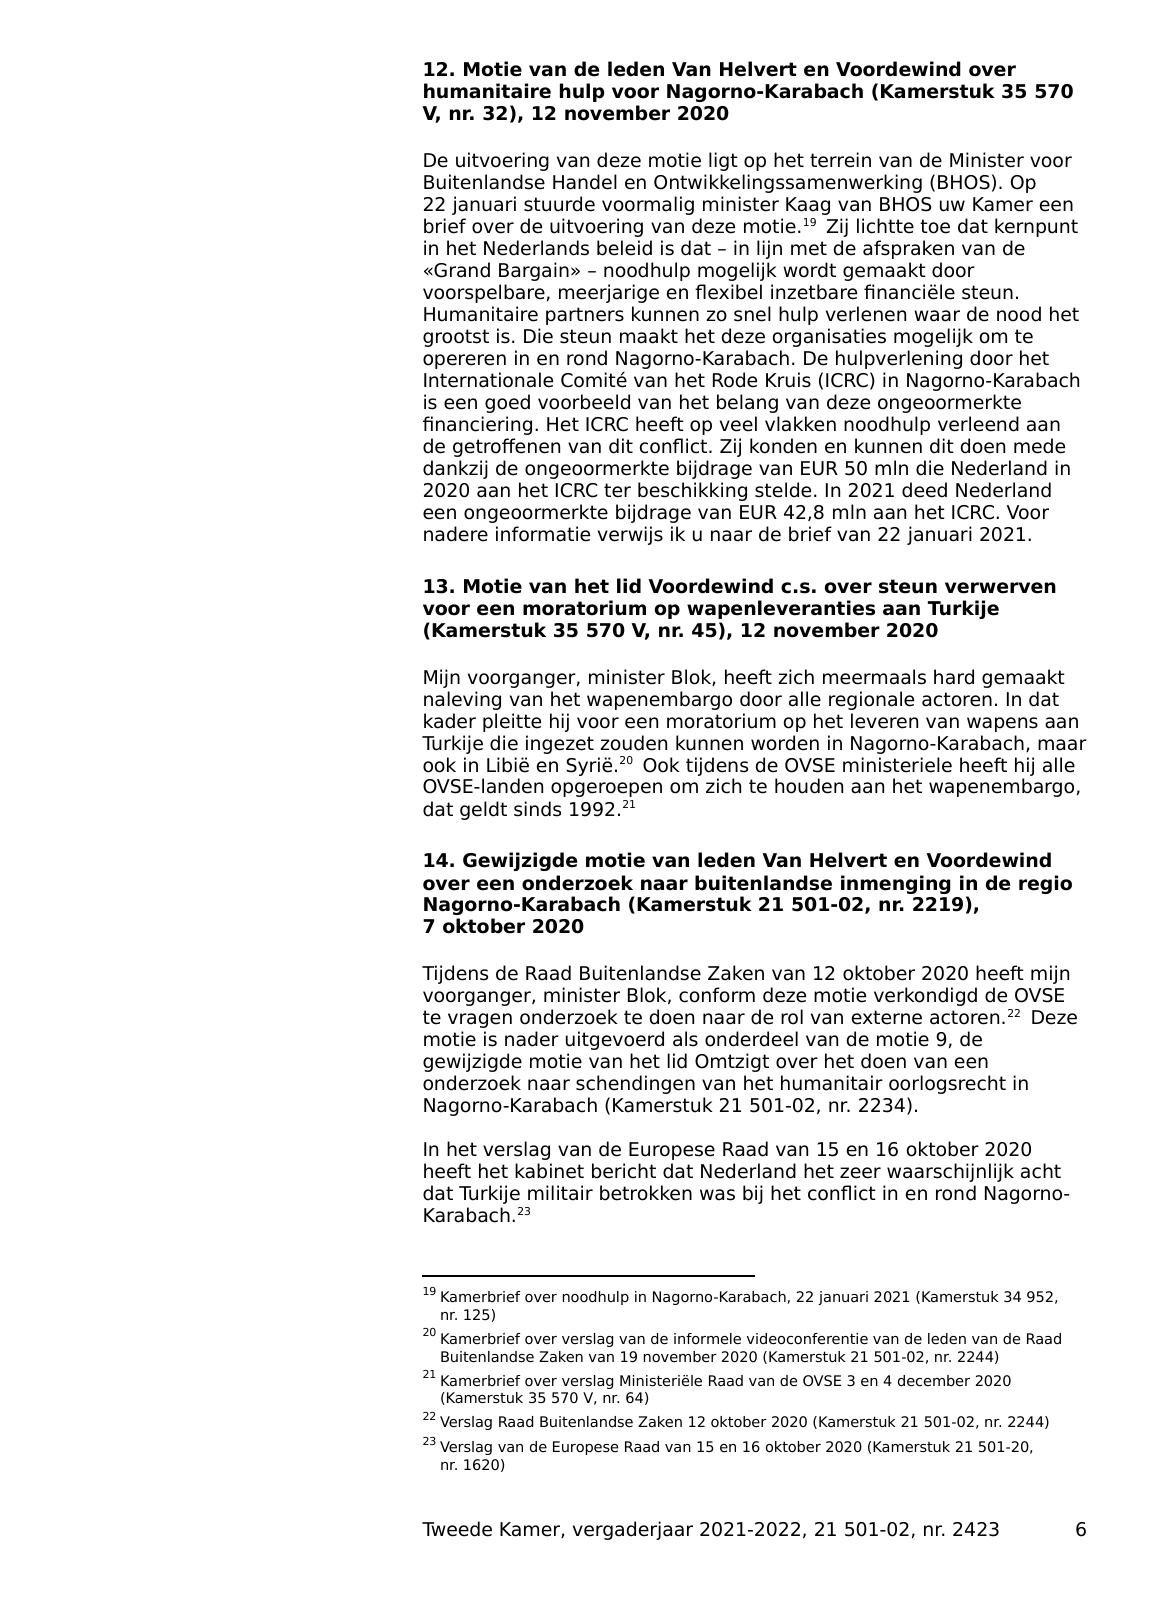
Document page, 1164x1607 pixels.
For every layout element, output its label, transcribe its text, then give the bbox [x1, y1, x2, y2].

text Mijn voorganger, minister Blok, heeft zich meermaals hard gemaakt naleving van het wapenembargo door alle regionale actoren. In dat kader pleitte hij voor een moratorium op het leveren van wapens aan Turkije die ingezet zouden kunnen worden in Nagorno-Karabach, maar ook in Libië en Syrië. Ook tijdens de OVSE ministeriele heeft hij alle OVSE-landen opgeroepen om zich te houden aan het wapenembargo, dat geldt sinds 1992. [422, 667, 1087, 820]
text Kamerbrief over noodhulp in Nagorno-Karabach, 22 januari 2021 (Kamerstuk 34 952, nr. 125) [422, 1285, 1087, 1324]
text Kamerbrief over verslag Ministeriële Raad van de OVSE 3 en 4 december 2020 (Kamerstuk 35 570 V, nr. 64) [422, 1368, 1087, 1407]
subtitle 14. Gewijzigde motie van leden Van Helvert en Voordewind over een onderzoek naar buitenlandse inmenging in de regio Nagorno-Karabach (Kamerstuk 21 501-02, nr. 2219), 7 oktober 2020 [422, 850, 1087, 938]
text De uitvoering van deze motie ligt op het terrein van de Minister voor Buitenlandse Handel en Ontwikkelingssamenwerking (BHOS). Op 22 januari stuurde voormalig minister Kaag van BHOS uw Kamer een brief over de uitvoering van deze motie. Zij lichtte toe dat kernpunt in het Nederlands beleid is dat – in lijn met de afspraken van de «Grand Bargain» – noodhulp mogelijk wordt gemaakt door voorspelbare, meerjarige en flexibel inzetbare financiële steun. Humanitaire partners kunnen zo snel hulp verlenen waar de nood het grootst is. Die steun maakt het deze organisaties mogelijk om te opereren in en rond Nagorno-Karabach. De hulpverlening door het Internationale Comité van het Rode Kruis (ICRC) in Nagorno-Karabach is een goed voorbeeld van het belang van deze ongeoormerkte financiering. Het ICRC heeft op veel vlakken noodhulp verleend aan de getroffenen van dit conflict. Zij konden en kunnen dit doen mede dankzij de ongeoormerkte bijdrage van EUR 50 mln die Nederland in 2020 aan het ICRC ter beschikking stelde. In 2021 deed Nederland een ongeoormerkte bijdrage van EUR 42,8 mln aan het ICRC. Voor nadere informatie verwijs ik u naar de brief van 22 januari 2021. [422, 150, 1087, 546]
text In het verslag van de Europese Raad van 15 en 16 oktober 2020 heeft het kabinet bericht dat Nederland het zeer waarschijnlijk acht dat Turkije militair betrokken was bij het conflict in en rond Nagorno-Karabach. [422, 1139, 1087, 1227]
text Verslag van de Europese Raad van 15 en 16 oktober 2020 (Kamerstuk 21 501-20, nr. 1620) [422, 1435, 1087, 1474]
text Tijdens de Raad Buitenlandse Zaken van 12 oktober 2020 heeft mijn voorganger, minister Blok, conform deze motie verkondigd de OVSE te vragen onderzoek te doen naar de rol van externe actoren. Deze motie is nader uitgevoerd als onderdeel van de motie 9, de gewijzigde motie van het lid Omtzigt over het doen van een onderzoek naar schendingen van het humanitair oorlogsrecht in Nagorno-Karabach (Kamerstuk 21 501-02, nr. 2234). [422, 963, 1087, 1117]
text Verslag Raad Buitenlandse Zaken 12 oktober 2020 (Kamerstuk 21 501-02, nr. 2244) [422, 1410, 1087, 1432]
text Kamerbrief over verslag van de informele videoconferentie van de leden van de Raad Buitenlandse Zaken van 19 november 2020 (Kamerstuk 21 501-02, nr. 2244) [422, 1327, 1087, 1366]
subtitle 12. Motie van de leden Van Helvert en Voordewind over humanitaire hulp voor Nagorno-Karabach (Kamerstuk 35 570 V, nr. 32), 12 november 2020 [422, 59, 1087, 125]
subtitle 13. Motie van het lid Voordewind c.s. over steun verwerven voor een moratorium op wapenleveranties aan Turkije (Kamerstuk 35 570 V, nr. 45), 12 november 2020 [422, 576, 1087, 642]
